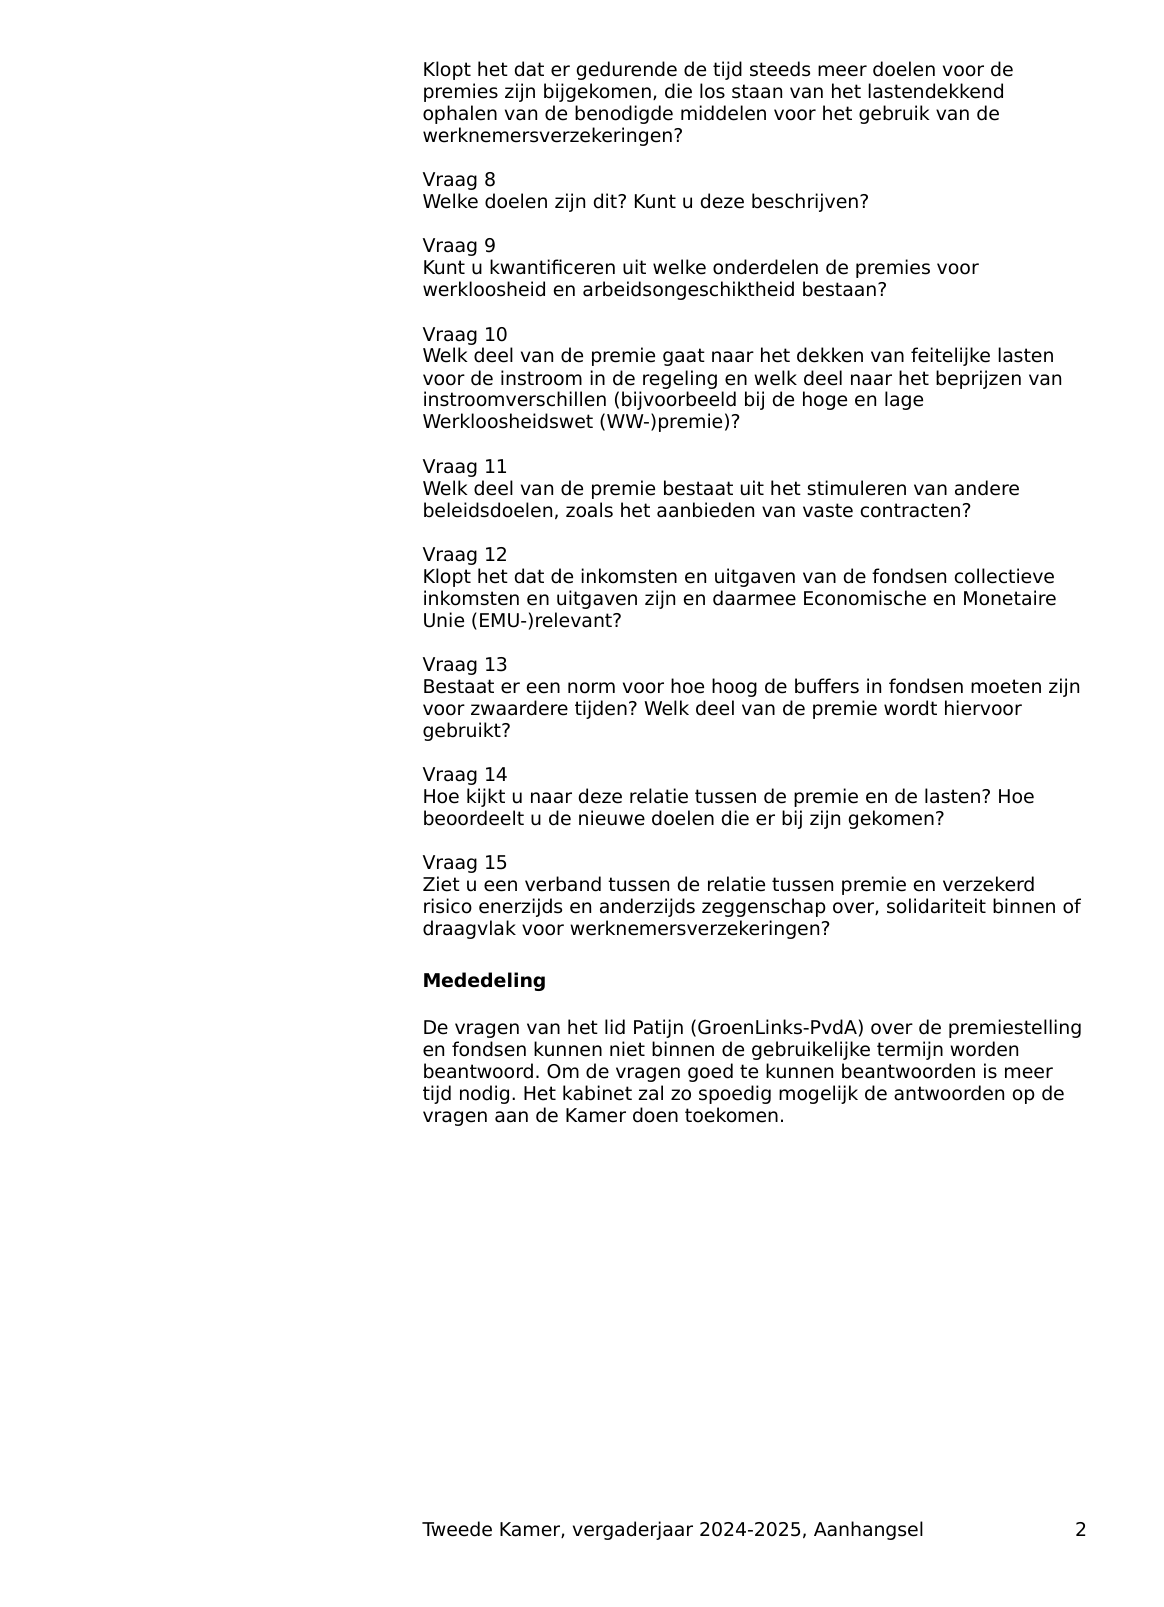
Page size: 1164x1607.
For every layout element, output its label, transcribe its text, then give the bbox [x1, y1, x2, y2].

text De vragen van het lid Patijn (GroenLinks-PvdA) over de premiestelling en fondsen kunnen niet binnen de gebruikelijke termijn worden beantwoord. Om de vragen goed te kunnen beantwoorden is meer tijd nodig. Het kabinet zal zo spoedig mogelijk de antwoorden op de vragen aan de Kamer doen toekomen. [422, 1017, 1087, 1127]
text Vraag 12 [422, 544, 1087, 566]
text Bestaat er een norm voor hoe hoog de buffers in fondsen moeten zijn voor zwaardere tijden? Welk deel van de premie wordt hiervoor gebruikt? [422, 676, 1087, 742]
text Klopt het dat er gedurende de tijd steeds meer doelen voor de premies zijn bijgekomen, die los staan van het lastendekkend ophalen van de benodigde middelen voor het gebruik van de werknemersverzekeringen? [422, 59, 1087, 147]
text Vraag 11 [422, 456, 1087, 477]
subtitle Mededeling [422, 970, 1087, 992]
text Vraag 9 [422, 235, 1087, 257]
text Vraag 8 [422, 169, 1087, 191]
text Vraag 10 [422, 323, 1087, 345]
text Ziet u een verband tussen de relatie tussen premie en verzekerd risico enerzijds en anderzijds zeggenschap over, solidariteit binnen of draagvlak voor werknemersverzekeringen? [422, 874, 1087, 940]
text Vraag 15 [422, 852, 1087, 874]
text Kunt u kwantificeren uit welke onderdelen de premies voor werkloosheid en arbeidsongeschiktheid bestaan? [422, 257, 1087, 301]
text Klopt het dat de inkomsten en uitgaven van de fondsen collectieve inkomsten en uitgaven zijn en daarmee Economische en Monetaire Unie (EMU-)relevant? [422, 566, 1087, 632]
text Welk deel van de premie bestaat uit het stimuleren van andere beleidsdoelen, zoals het aanbieden van vaste contracten? [422, 477, 1087, 521]
text Vraag 13 [422, 654, 1087, 676]
text Hoe kijkt u naar deze relatie tussen de premie en de lasten? Hoe beoordeelt u de nieuwe doelen die er bij zijn gekomen? [422, 786, 1087, 830]
text Vraag 14 [422, 764, 1087, 786]
text Welk deel van de premie gaat naar het dekken van feitelijke lasten voor de instroom in de regeling en welk deel naar het beprijzen van instroomverschillen (bijvoorbeeld bij de hoge en lage Werkloosheidswet (WW-)premie)? [422, 345, 1087, 433]
text Welke doelen zijn dit? Kunt u deze beschrijven? [422, 191, 1087, 213]
